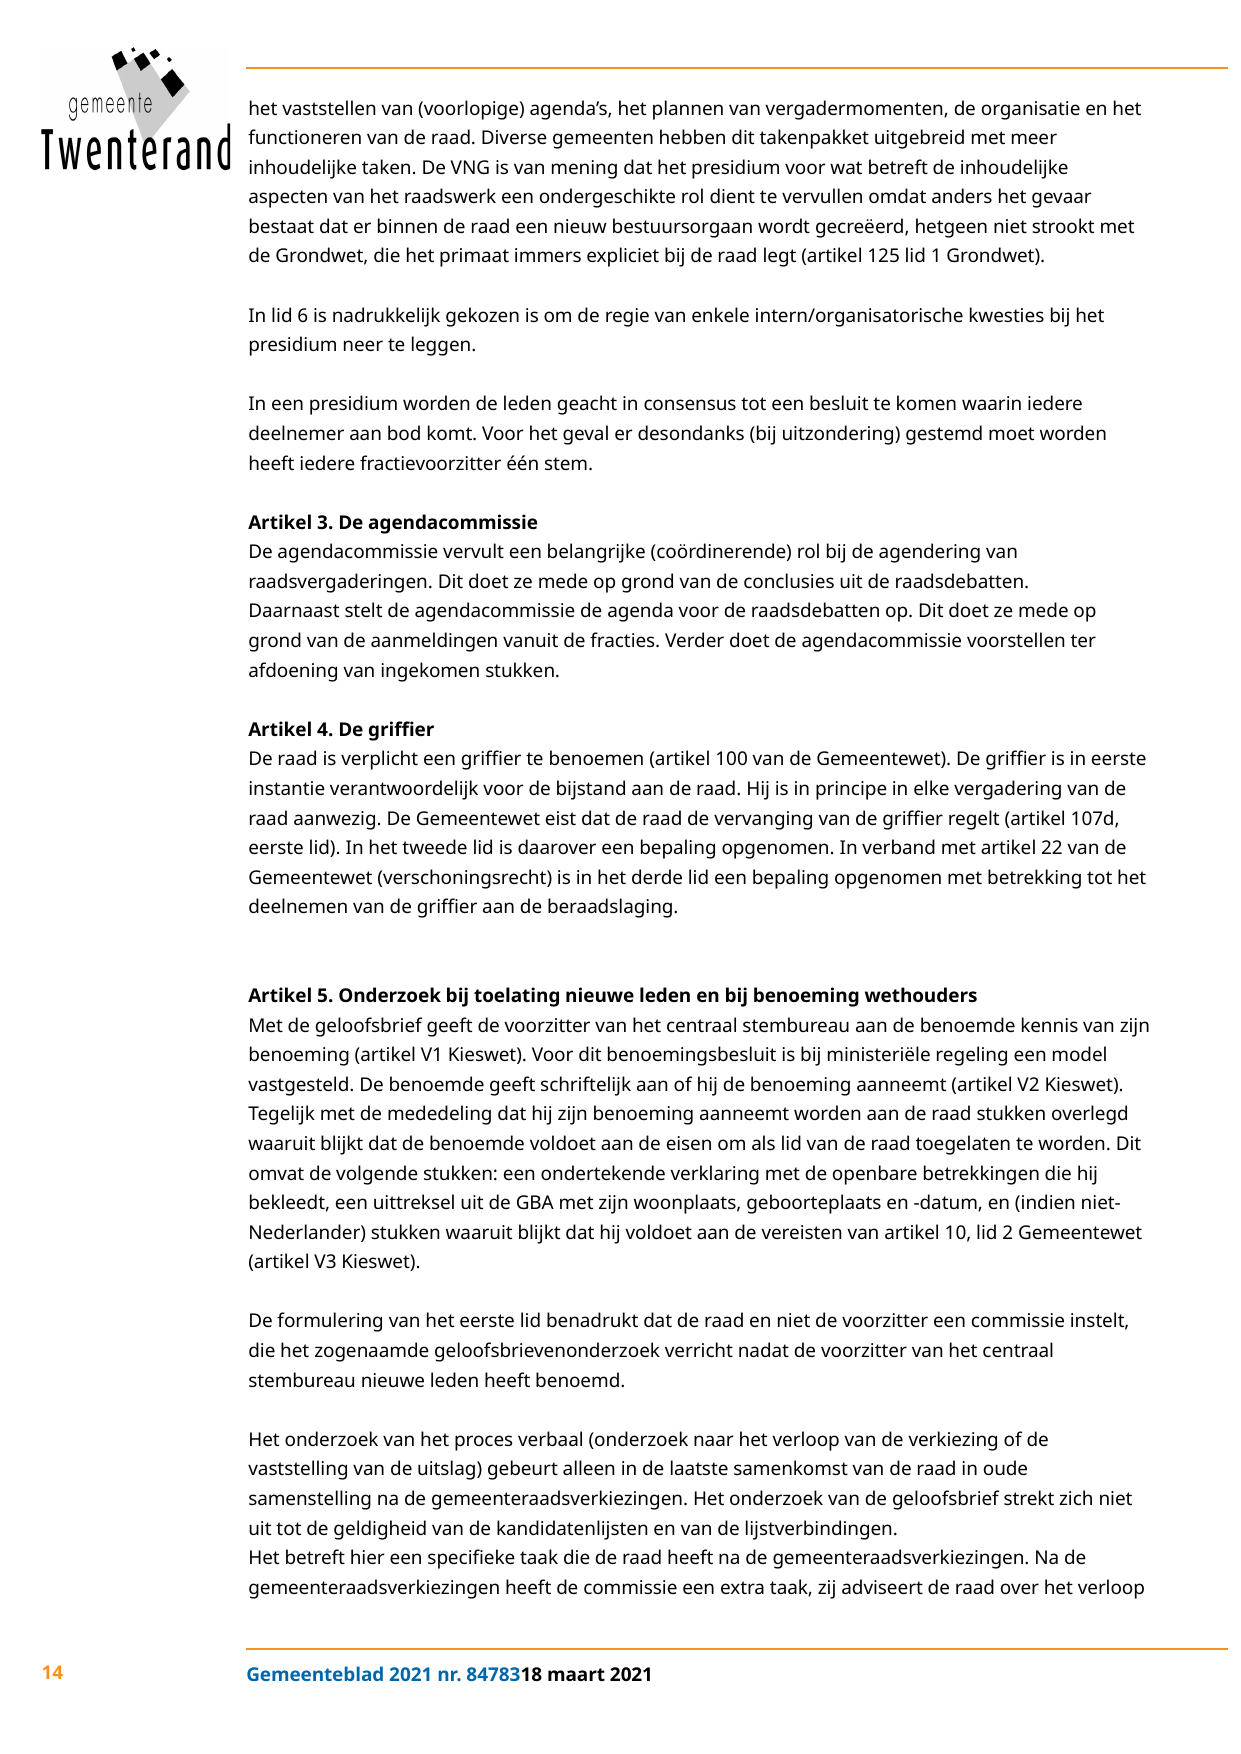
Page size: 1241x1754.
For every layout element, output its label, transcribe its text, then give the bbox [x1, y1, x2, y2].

text In een presidium worden de leden geacht in consensus tot een besluit te komen waarin iedere deelnemer aan bod komt. Voor het geval er desondanks (bij uitzondering) gestemd moet worden heeft iedere fractievoorzitter één stem. [248, 391, 1152, 476]
text Het onderzoek van het proces verbaal (onderzoek naar het verloop van de verkiezing of de vaststelling van de uitslag) gebeurt alleen in de laatste samenkomst van de raad in oude samenstelling na de gemeenteraadsverkiezingen. Het onderzoek van de geloofsbrief strekt zich niet uit tot de geldigheid van de kandidatenlijsten en van de lijstverbindingen. [248, 1426, 1152, 1541]
text In lid 6 is nadrukkelijk gekozen is om de regie van enkele intern/organisatorische kwesties bij het presidium neer te leggen. [248, 302, 1152, 357]
text Daarnaast stelt de agendacommissie de agenda voor de raadsdebatten op. Dit doet ze mede op grond van de aanmeldingen vanuit de fracties. Verder doet de agendacommissie voorstellen ter afdoening van ingekomen stukken. [248, 598, 1152, 683]
text Artikel 3. De agendacommissie [248, 509, 1152, 535]
text Artikel 4. De griffier [248, 716, 1152, 742]
text het vaststellen van (voorlopige) agenda’s, het plannen van vergadermomenten, de organisatie en het functioneren van de raad. Diverse gemeenten hebben dit takenpakket uitgebreid met meer inhoudelijke taken. De VNG is van mening dat het presidium voor wat betreft de inhoudelijke aspecten van het raadswerk een ondergeschikte rol dient te vervullen omdat anders het gevaar bestaat dat er binnen de raad een nieuw bestuursorgaan wordt gecreëerd, hetgeen niet strookt met de Grondwet, die het primaat immers expliciet bij de raad legt (artikel 125 lid 1 Grondwet). [248, 95, 1152, 268]
text Met de geloofsbrief geeft de voorzitter van het centraal stembureau aan de benoemde kennis van zijn benoeming (artikel V1 Kieswet). Voor dit benoemingsbesluit is bij ministeriële regeling een model vastgesteld. De benoemde geeft schriftelijk aan of hij de benoeming aanneemt (artikel V2 Kieswet). Tegelijk met de mededeling dat hij zijn benoeming aanneemt worden aan de raad stukken overlegd waaruit blijkt dat de benoemde voldoet aan de eisen om als lid van de raad toegelaten te worden. Dit omvat de volgende stukken: een ondertekende verklaring met de openbare betrekkingen die hij bekleedt, een uittreksel uit de GBA met zijn woonplaats, geboorteplaats en -datum, en (indien niet-Nederlander) stukken waaruit blijkt dat hij voldoet aan de vereisten van artikel 10, lid 2 Gemeentewet (artikel V3 Kieswet). [248, 1012, 1152, 1274]
text De raad is verplicht een griffier te benoemen (artikel 100 van de Gemeentewet). De griffier is in eerste instantie verantwoordelijk voor de bijstand aan de raad. Hij is in principe in elke vergadering van de raad aanwezig. De Gemeentewet eist dat de raad de vervanging van de griffier regelt (artikel 107d, eerste lid). In het tweede lid is daarover een bepaling opgenomen. In verband met artikel 22 van de Gemeentewet (verschoningsrecht) is in het derde lid een bepaling opgenomen met betrekking tot het deelnemen van de griffier aan de beraadslaging. [248, 746, 1152, 919]
picture [41, 47, 231, 172]
text De agendacommissie vervult een belangrijke (coördinerende) rol bij de agendering van raadsvergaderingen. Dit doet ze mede op grond van de conclusies uit de raadsdebatten. [248, 538, 1152, 594]
text Het betreft hier een specifieke taak die de raad heeft na de gemeenteraadsverkiezingen. Na de gemeenteraadsverkiezingen heeft de commissie een extra taak, zij adviseert de raad over het verloop [248, 1544, 1152, 1600]
text Artikel 5. Onderzoek bij toelating nieuwe leden en bij benoeming wethouders [248, 982, 1152, 1008]
text De formulering van het eerste lid benadrukt dat de raad en niet de voorzitter een commissie instelt, die het zogenaamde geloofsbrievenonderzoek verricht nadat de voorzitter van het centraal stembureau nieuwe leden heeft benoemd. [248, 1308, 1152, 1393]
